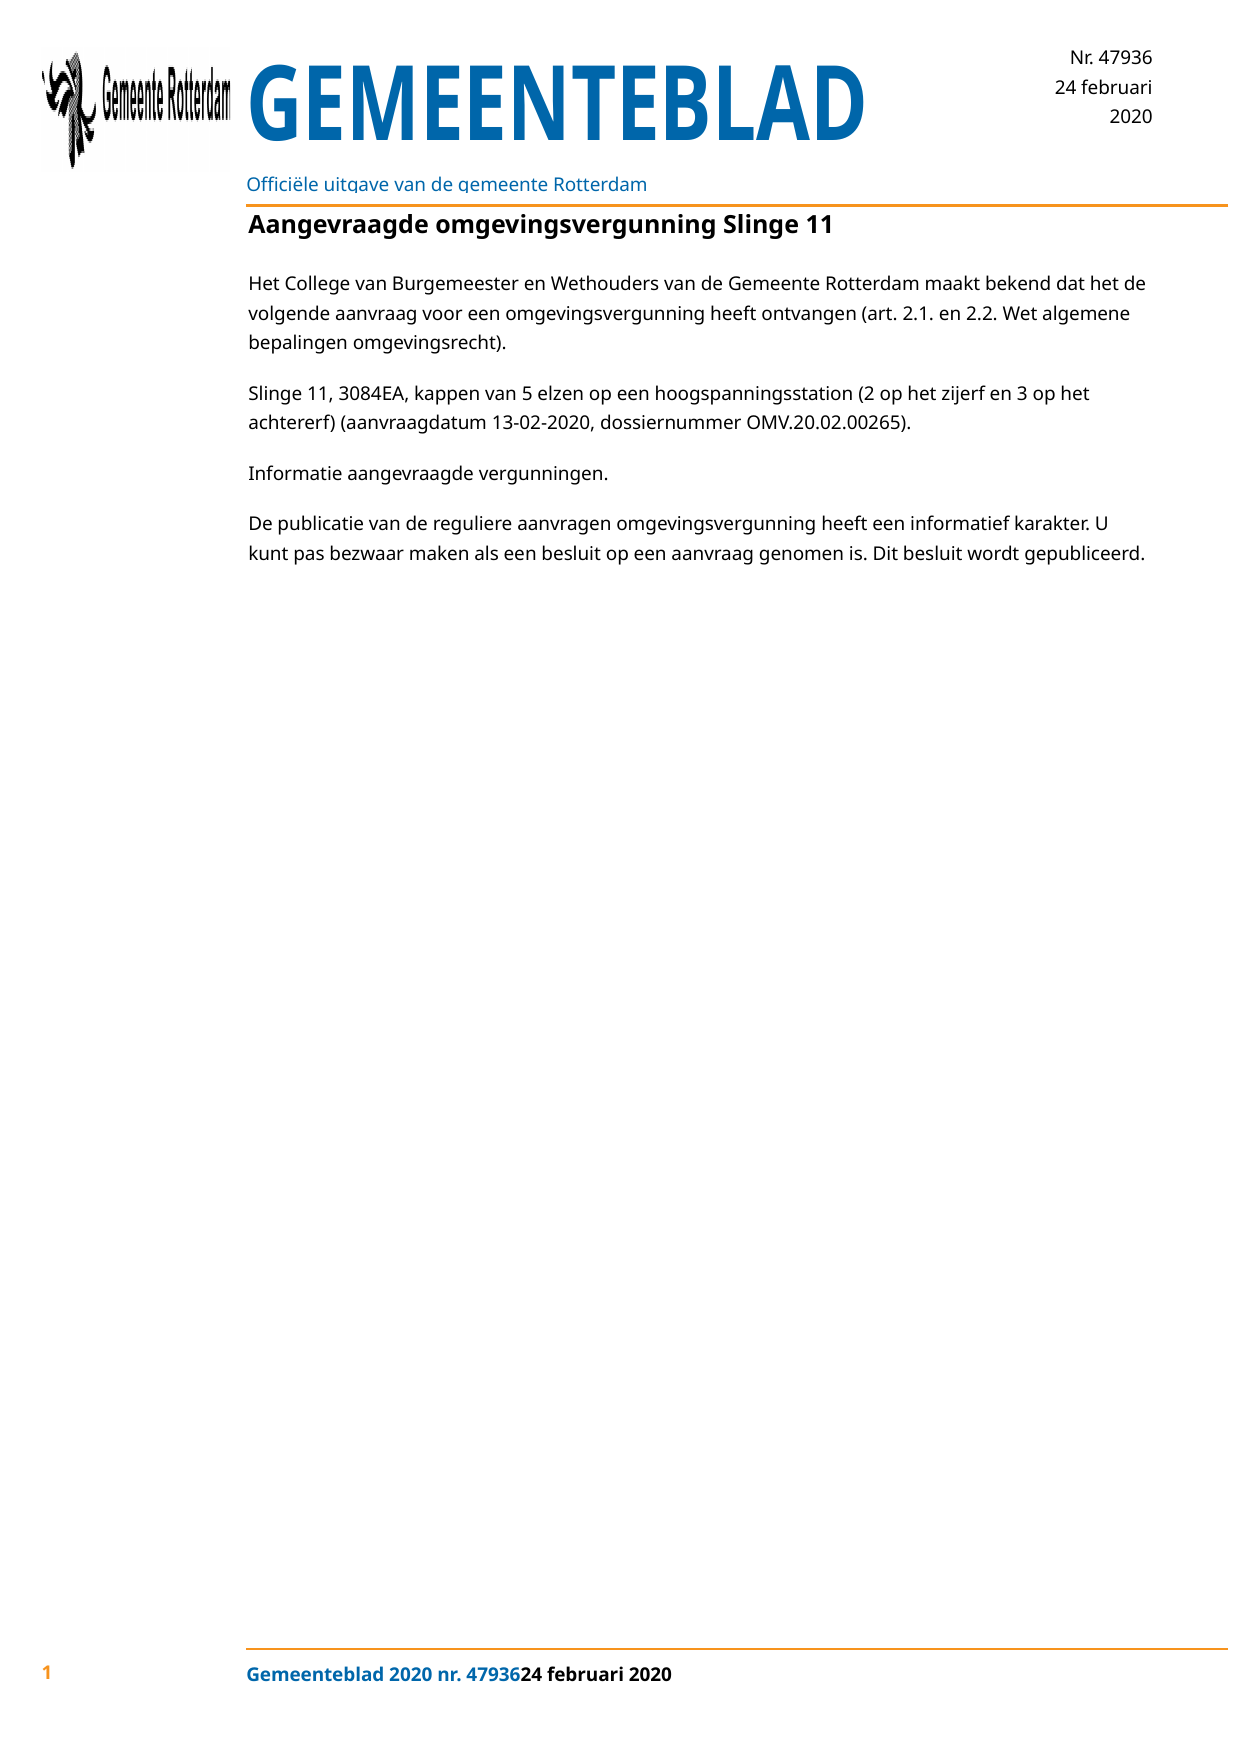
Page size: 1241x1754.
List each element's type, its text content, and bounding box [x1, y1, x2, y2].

text Het College van Burgemeester en Wethouders van de Gemeente Rotterdam maakt bekend dat het de volgende aanvraag voor een omgevingsvergunning heeft ontvangen (art. 2.1. en 2.2. Wet algemene bepalingen omgevingsrecht). [248, 270, 1152, 355]
text Aangevraagde omgevingsvergunning Slinge 11 [248, 207, 1152, 241]
text Informatie aangevraagde vergunningen. [248, 460, 1152, 486]
picture [41, 47, 231, 172]
text De publicatie van de reguliere aanvragen omgevingsvergunning heeft een informatief karakter. U kunt pas bezwaar maken als een besluit op een aanvraag genomen is. Dit besluit wordt gepubliceerd. [248, 510, 1152, 566]
text Slinge 11, 3084EA, kappen van 5 elzen op een hoogspanningsstation (2 op het zijerf en 3 op het achtererf) (aanvraagdatum 13-02-2020, dossiernummer OMV.20.02.00265). [248, 380, 1152, 435]
